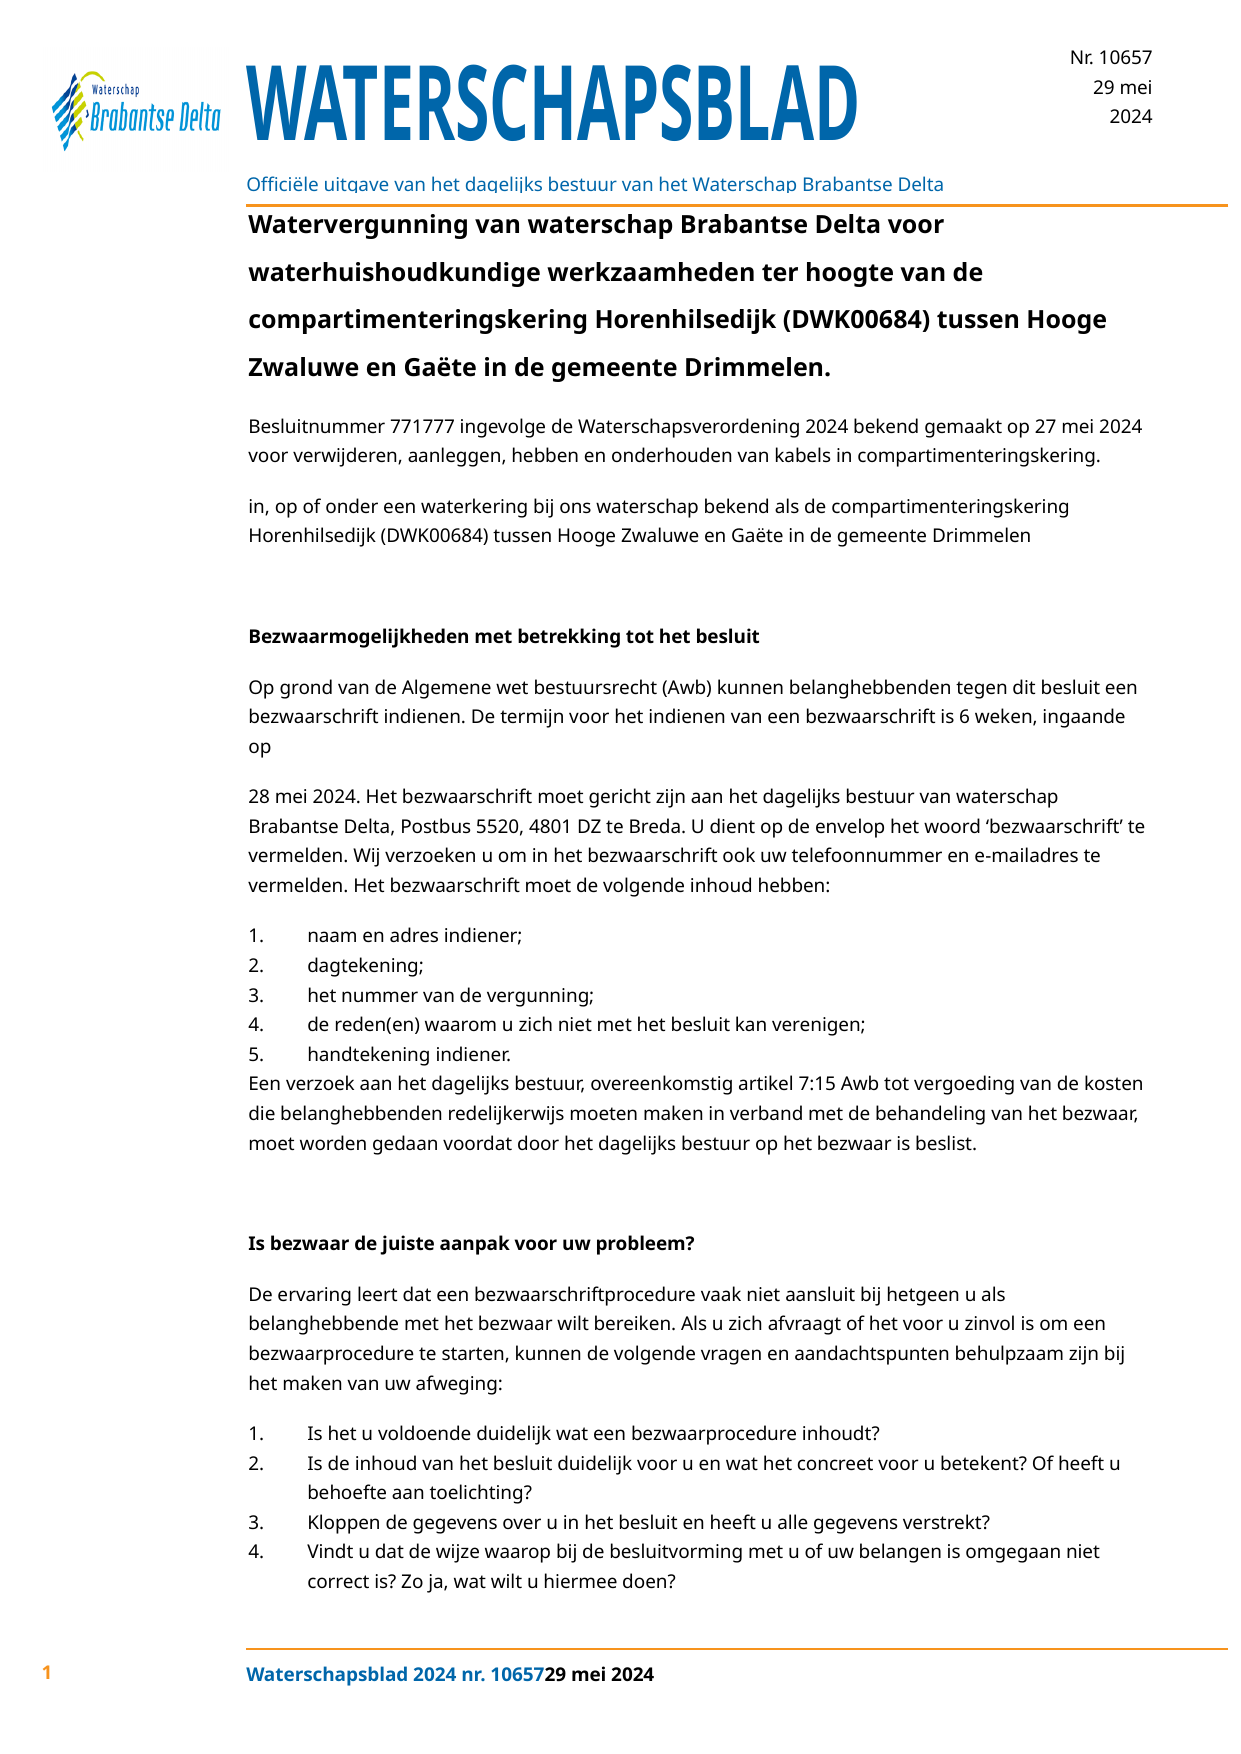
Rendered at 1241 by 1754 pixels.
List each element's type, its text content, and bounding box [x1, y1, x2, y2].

list naam en adres indiener; [248, 923, 1152, 948]
list dagtekening; [248, 952, 1152, 978]
list Is de inhoud van het besluit duidelijk voor u en wat het concreet voor u betekent? Of heeft u behoefte aan toelichting? [248, 1450, 1152, 1505]
text De ervaring leert dat een bezwaarschriftprocedure vaak niet aansluit bij hetgeen u als belanghebbende met het bezwaar wilt bereiken. Als u zich afvraagt of het voor u zinvol is om een bezwaarprocedure te starten, kunnen de volgende vragen en aandachtspunten behulpzaam zijn bij het maken van uw afweging: [248, 1281, 1152, 1396]
text 28 mei 2024. Het bezwaarschrift moet gericht zijn aan het dagelijks bestuur van waterschap Brabantse Delta, Postbus 5520, 4801 DZ te Breda. U dient op de envelop het woord ‘bezwaarschrift’ te vermelden. Wij verzoeken u om in het bezwaarschrift ook uw telefoonnummer en e‑mailadres te vermelden. Het bezwaarschrift moet de volgende inhoud hebben: [248, 783, 1152, 898]
text Bezwaarmogelijkheden met betrekking tot het besluit [248, 623, 1152, 649]
list handtekening indiener. [248, 1041, 1152, 1067]
list de reden(en) waarom u zich niet met het besluit kan verenigen; [248, 1011, 1152, 1037]
text Een verzoek aan het dagelijks bestuur, overeenkomstig artikel 7:15 Awb tot vergoeding van de kosten die belanghebbenden redelijkerwijs moeten maken in verband met de behandeling van het bezwaar, moet worden gedaan voordat door het dagelijks bestuur op het bezwaar is beslist. [248, 1071, 1152, 1156]
text Besluitnummer 771777 ingevolge de Waterschapsverordening 2024 bekend gemaakt op 27 mei 2024 voor verwijderen, aanleggen, hebben en onderhouden van kabels in compartimenteringskering. [248, 413, 1152, 468]
list Vindt u dat de wijze waarop bij de besluitvorming met u of uw belangen is omgegaan niet correct is? Zo ja, wat wilt u hiermee doen? [248, 1538, 1152, 1594]
text in, op of onder een waterkering bij ons waterschap bekend als de compartimenteringskering Horenhilsedijk (DWK00684) tussen Hooge Zwaluwe en Gaëte in de gemeente Drimmelen [248, 493, 1152, 548]
list Is het u voldoende duidelijk wat een bezwaarprocedure inhoudt? [248, 1420, 1152, 1446]
text Op grond van de Algemene wet bestuursrecht (Awb) kunnen belanghebbenden tegen dit besluit een bezwaarschrift indienen. De termijn voor het indienen van een bezwaarschrift is 6 weken, ingaande op [248, 674, 1152, 759]
text Watervergunning van waterschap Brabantse Delta voor waterhuishoudkundige werkzaamheden ter hoogte van de compartimenteringskering Horenhilsedijk (DWK00684) tussen Hooge Zwaluwe en Gaëte in de gemeente Drimmelen. [248, 207, 1152, 384]
list Kloppen de gegevens over u in het besluit en heeft u alle gegevens verstrekt? [248, 1509, 1152, 1535]
text Is bezwaar de juiste aanpak voor uw probleem? [248, 1231, 1152, 1256]
picture [41, 47, 231, 172]
list het nummer van de vergunning; [248, 982, 1152, 1008]
